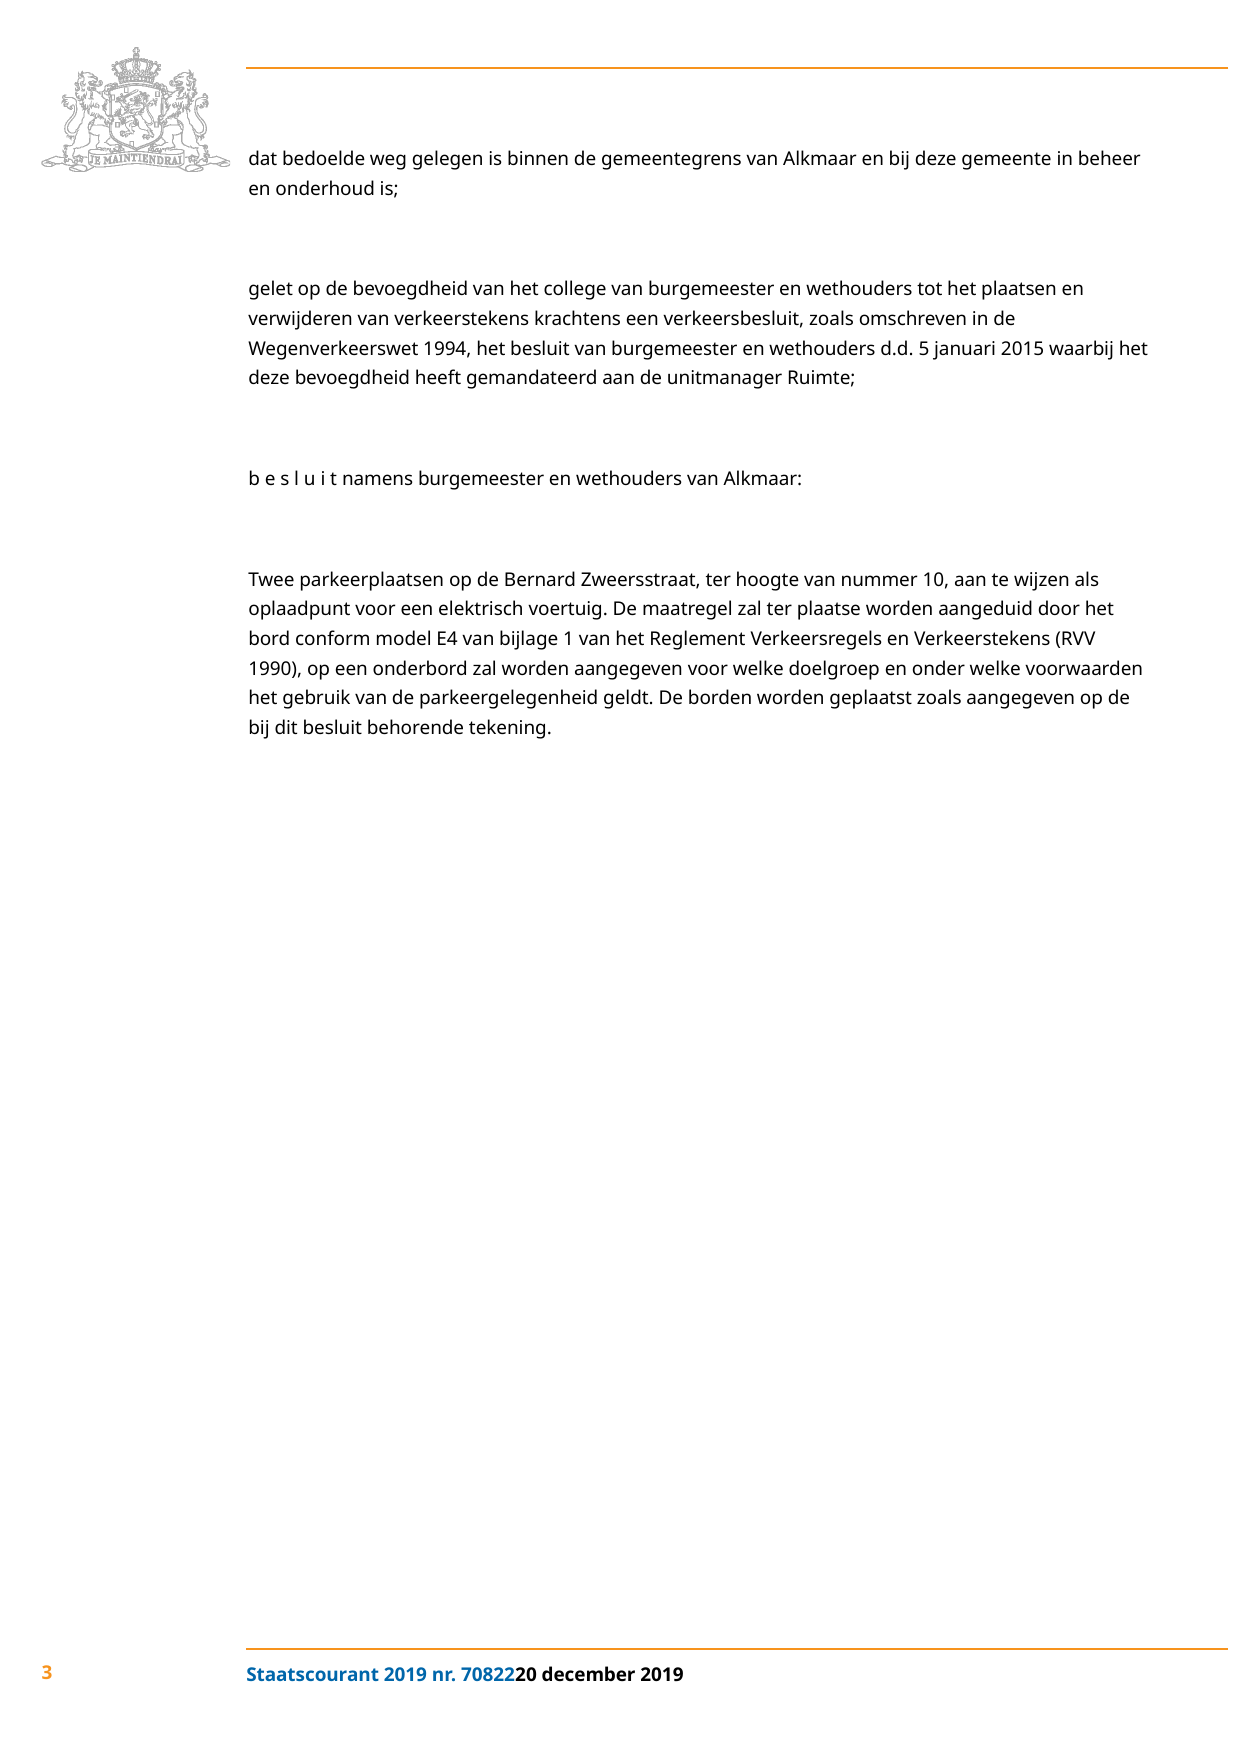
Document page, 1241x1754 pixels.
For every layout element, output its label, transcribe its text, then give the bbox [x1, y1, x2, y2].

text b e s l u i t namens burgemeester en wethouders van Alkmaar: [248, 465, 1152, 491]
picture [41, 47, 231, 172]
text Twee parkeerplaatsen op de Bernard Zweersstraat, ter hoogte van nummer 10, aan te wijzen als oplaadpunt voor een elektrisch voertuig. De maatregel zal ter plaatse worden aangeduid door het bord conform model E4 van bijlage 1 van het Reglement Verkeersregels en Verkeerstekens (RVV 1990), op een onderbord zal worden aangegeven voor welke doelgroep en onder welke voorwaarden het gebruik van de parkeergelegenheid geldt. De borden worden geplaatst zoals aangegeven op de bij dit besluit behorende tekening. [248, 566, 1152, 740]
text dat bedoelde weg gelegen is binnen de gemeentegrens van Alkmaar en bij deze gemeente in beheer en onderhoud is; [248, 145, 1152, 201]
text gelet op de bevoegdheid van het college van burgemeester en wethouders tot het plaatsen en verwijderen van verkeerstekens krachtens een verkeersbesluit, zoals omschreven in de Wegenverkeerswet 1994, het besluit van burgemeester en wethouders d.d. 5 januari 2015 waarbij het deze bevoegdheid heeft gemandateerd aan de unitmanager Ruimte; [248, 276, 1152, 390]
